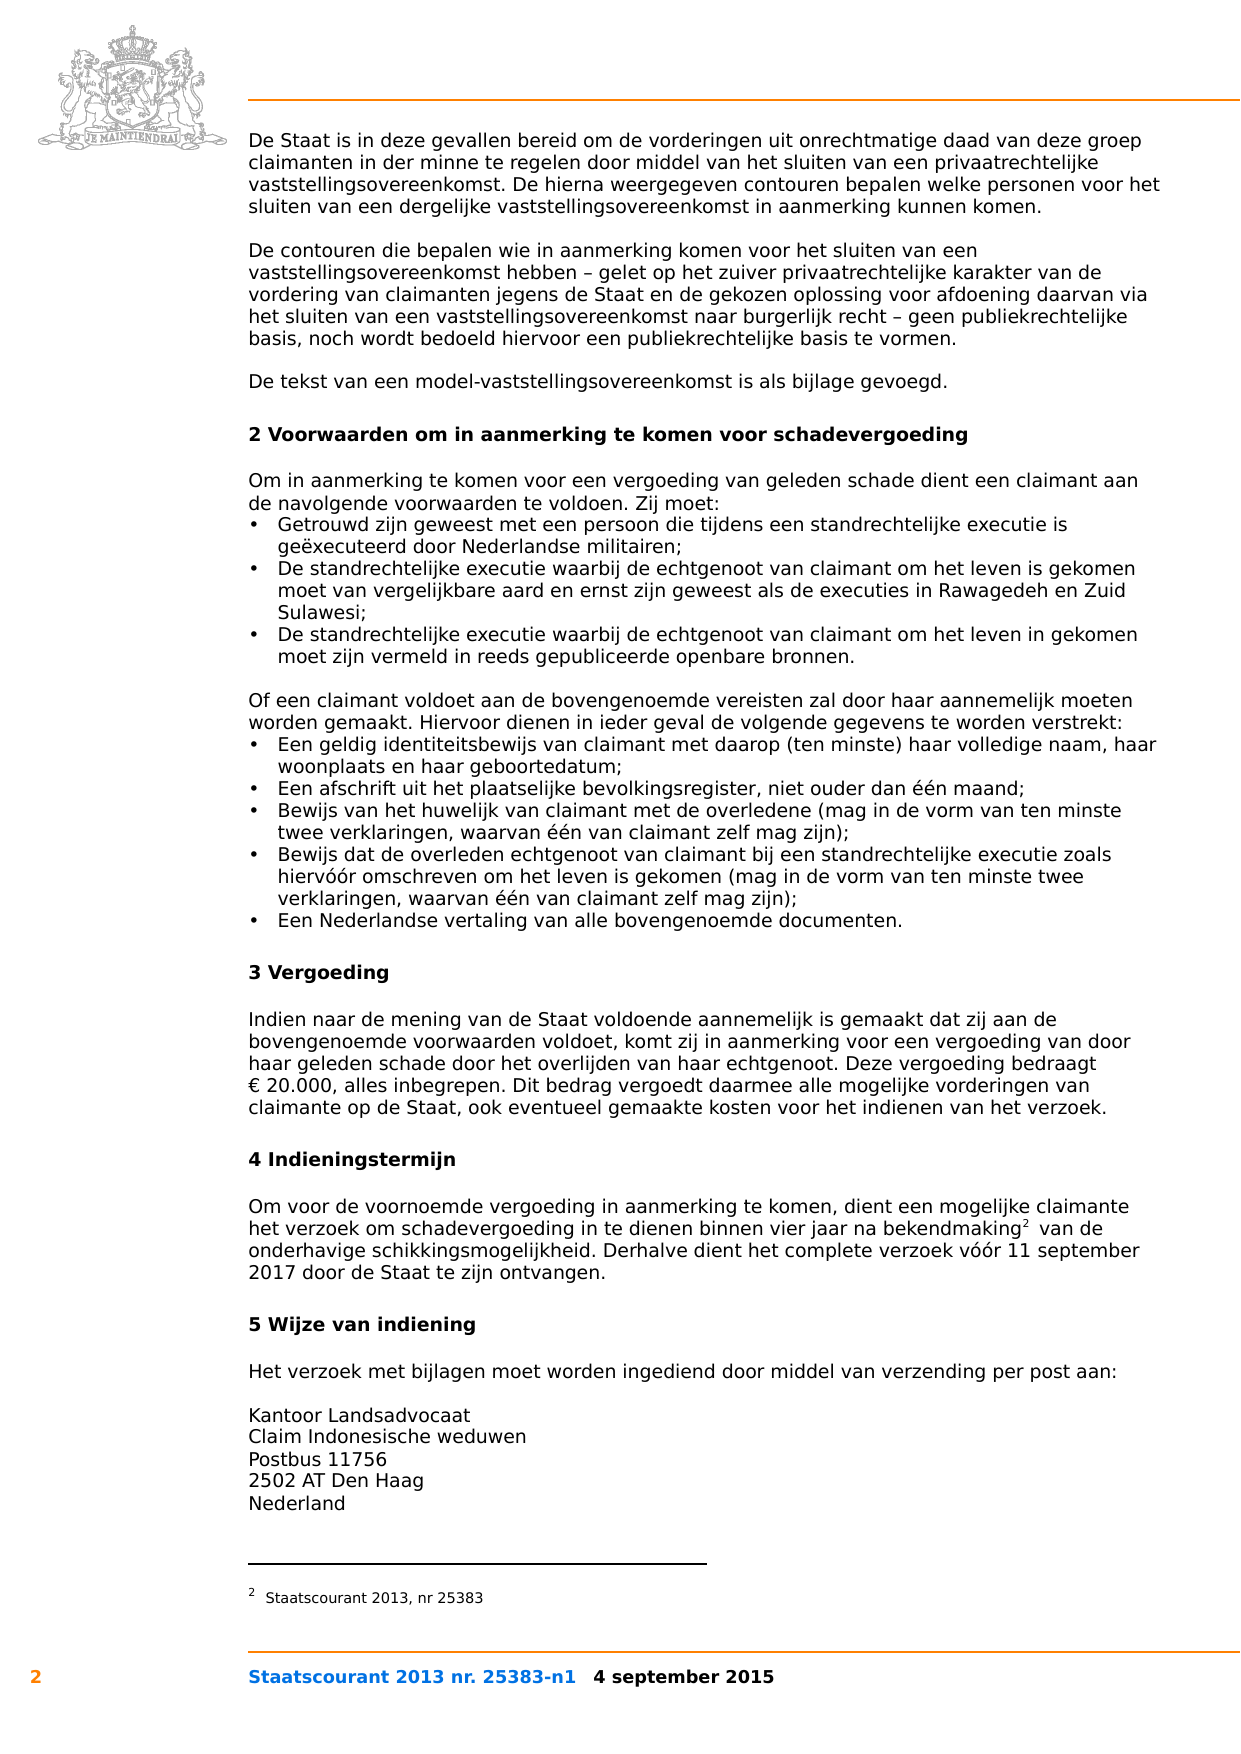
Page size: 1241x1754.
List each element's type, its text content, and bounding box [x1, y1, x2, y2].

text Om in aanmerking te komen voor een vergoeding van geleden schade dient een claimant aan de navolgende voorwaarden te voldoen. Zij moet: [248, 470, 1163, 514]
text De contouren die bepalen wie in aanmerking komen voor het sluiten van een vaststellingsovereenkomst hebben – gelet op het zuiver privaatrechtelijke karakter van de vordering van claimanten jegens de Staat en de gekozen oplossing voor afdoening daarvan via het sluiten van een vaststellingsovereenkomst naar burgerlijk recht – geen publiekrechtelijke basis, noch wordt bedoeld hiervoor een publiekrechtelijke basis te vormen. [248, 240, 1163, 349]
text Postbus 11756 [248, 1448, 1163, 1470]
subtitle 2 Voorwaarden om in aanmerking te komen voor schadevergoeding [248, 423, 1163, 445]
picture [38, 25, 227, 150]
subtitle 3 Vergoeding [248, 962, 1163, 984]
text Indien naar de mening van de Staat voldoende aannemelijk is gemaakt dat zij aan de bovengenoemde voorwaarden voldoet, komt zij in aanmerking voor een vergoeding van door haar geleden schade door het overlijden van haar echtgenoot. Deze vergoeding bedraagt € 20.000, alles inbegrepen. Dit bedrag vergoedt daarmee alle mogelijke vorderingen van claimante op de Staat, ook eventueel gemaakte kosten voor het indienen van het verzoek. [248, 1009, 1163, 1119]
text Nederland [248, 1492, 1163, 1514]
text Of een claimant voldoet aan de bovengenoemde vereisten zal door haar aannemelijk moeten worden gemaakt. Hiervoor dienen in ieder geval de volgende gegevens te worden verstrekt: [248, 690, 1163, 734]
text • Een geldig identiteitsbewijs van claimant met daarop (ten minste) haar volledige naam, haar woonplaats en haar geboortedatum; [248, 734, 1163, 778]
text Het verzoek met bijlagen moet worden ingediend door middel van verzending per post aan: [248, 1361, 1163, 1383]
text Staatscourant 2013, nr 25383 [248, 1586, 1163, 1608]
subtitle 4 Indieningstermijn [248, 1149, 1163, 1171]
text • Een Nederlandse vertaling van alle bovengenoemde documenten. [248, 910, 1163, 932]
text 2502 AT Den Haag [248, 1470, 1163, 1492]
text Om voor de voornoemde vergoeding in aanmerking te komen, dient een mogelijke claimante het verzoek om schadevergoeding in te dienen binnen vier jaar na bekendmaking van de onderhavige schikkingsmogelijkheid. Derhalve dient het complete verzoek vóór 11 september 2017 door de Staat te zijn ontvangen. [248, 1196, 1163, 1284]
text • Bewijs van het huwelijk van claimant met de overledene (mag in de vorm van ten minste twee verklaringen, waarvan één van claimant zelf mag zijn); [248, 800, 1163, 844]
text De tekst van een model-vaststellingsovereenkomst is als bijlage gevoegd. [248, 371, 1163, 393]
subtitle 5 Wijze van indiening [248, 1314, 1163, 1336]
text De Staat is in deze gevallen bereid om de vorderingen uit onrechtmatige daad van deze groep claimanten in der minne te regelen door middel van het sluiten van een privaatrechtelijke vaststellingsovereenkomst. De hierna weergegeven contouren bepalen welke personen voor het sluiten van een dergelijke vaststellingsovereenkomst in aanmerking kunnen komen. [248, 130, 1163, 218]
text • Een afschrift uit het plaatselijke bevolkingsregister, niet ouder dan één maand; [248, 778, 1163, 800]
text • Getrouwd zijn geweest met een persoon die tijdens een standrechtelijke executie is geëxecuteerd door Nederlandse militairen; [248, 514, 1163, 558]
text • Bewijs dat de overleden echtgenoot van claimant bij een standrechtelijke executie zoals hiervóór omschreven om het leven is gekomen (mag in de vorm van ten minste twee verklaringen, waarvan één van claimant zelf mag zijn); [248, 844, 1163, 910]
text • De standrechtelijke executie waarbij de echtgenoot van claimant om het leven is gekomen moet van vergelijkbare aard en ernst zijn geweest als de executies in Rawagedeh en Zuid Sulawesi; [248, 558, 1163, 624]
text Claim Indonesische weduwen [248, 1426, 1163, 1448]
text • De standrechtelijke executie waarbij de echtgenoot van claimant om het leven in gekomen moet zijn vermeld in reeds gepubliceerde openbare bronnen. [248, 624, 1163, 668]
text Kantoor Landsadvocaat [248, 1404, 1163, 1426]
